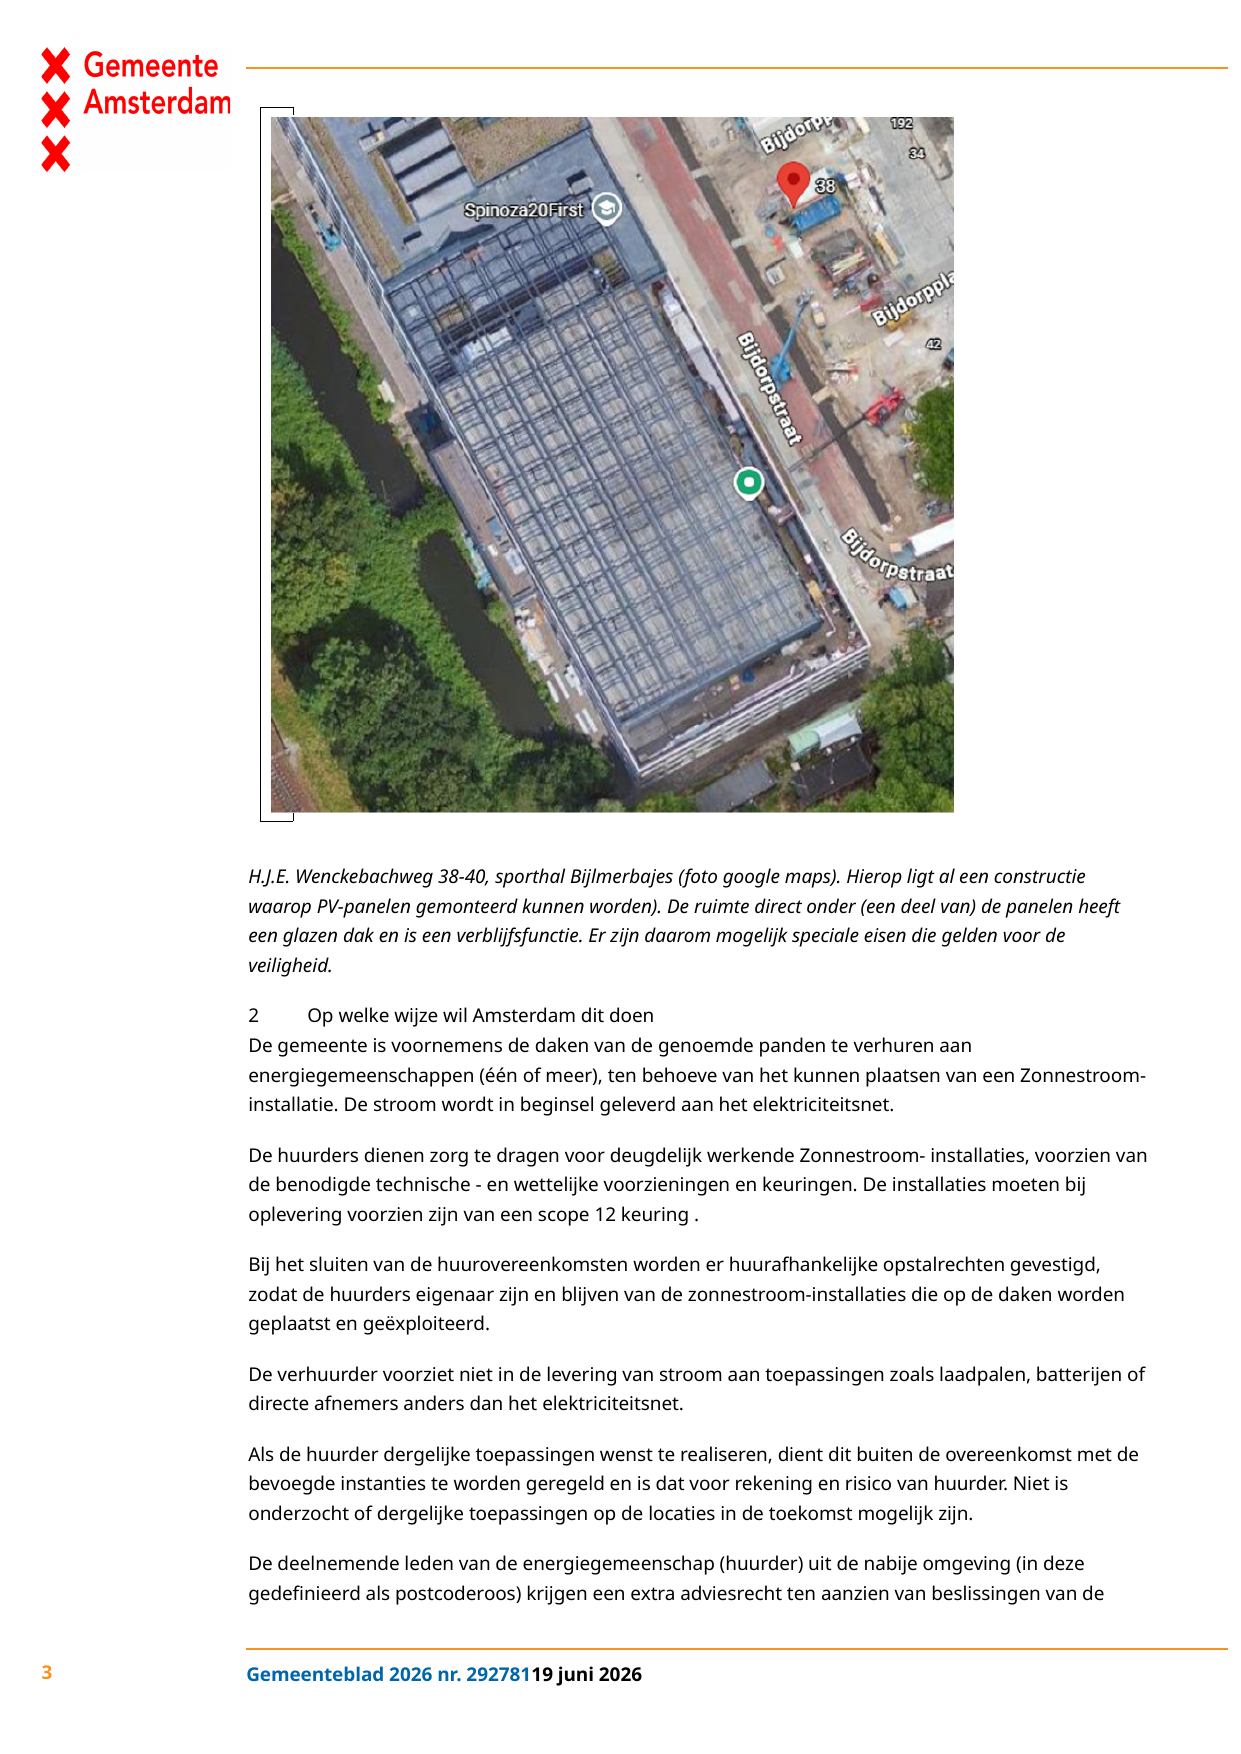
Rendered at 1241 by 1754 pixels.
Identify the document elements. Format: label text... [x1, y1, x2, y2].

list Op welke wijze wil Amsterdam dit doen [248, 1003, 1152, 1028]
text De huurders dienen zorg te dragen voor deugdelijk werkende Zonnestroom- installaties, voorzien van de benodigde technische - en wettelijke voorzieningen en keuringen. De installaties moeten bij oplevering voorzien zijn van een scope 12 keuring . [248, 1142, 1152, 1227]
text De verhuurder voorziet niet in de levering van stroom aan toepassingen zoals laadpalen, batterijen of directe afnemers anders dan het elektriciteitsnet. [248, 1361, 1152, 1416]
text H.J.E. Wenckebachweg 38-40, sporthal Bijlmerbajes (foto google maps). Hierop ligt al een constructie waarop PV-panelen gemonteerd kunnen worden). De ruimte direct onder (een deel van) de panelen heeft een glazen dak en is een verblijfsfunctie. Er zijn daarom mogelijk speciale eisen die gelden voor de veiligheid. [248, 863, 1152, 978]
text De gemeente is voornemens de daken van de genoemde panden te verhuren aan energiegemeenschappen (één of meer), ten behoeve van het kunnen plaatsen van een Zonnestroom-installatie. De stroom wordt in beginsel geleverd aan het elektriciteitsnet. [248, 1032, 1152, 1117]
text Bij het sluiten van de huurovereenkomsten worden er huurafhankelijke opstalrechten gevestigd, zodat de huurders eigenaar zijn en blijven van de zonnestroom-installaties die op de daken worden geplaatst en geëxploiteerd. [248, 1251, 1152, 1336]
picture [41, 47, 231, 172]
text Als de huurder dergelijke toepassingen wenst te realiseren, dient dit buiten de overeenkomst met de bevoegde instanties te worden geregeld en is dat voor rekening en risico van huurder. Niet is onderzocht of dergelijke toepassingen op de locaties in de toekomst mogelijk zijn. [248, 1441, 1152, 1526]
text De deelnemende leden van de energiegemeenschap (huurder) uit de nabije omgeving (in deze gedefinieerd als postcoderoos) krijgen een extra adviesrecht ten aanzien van beslissingen van de [248, 1551, 1152, 1606]
picture [268, 115, 1173, 813]
